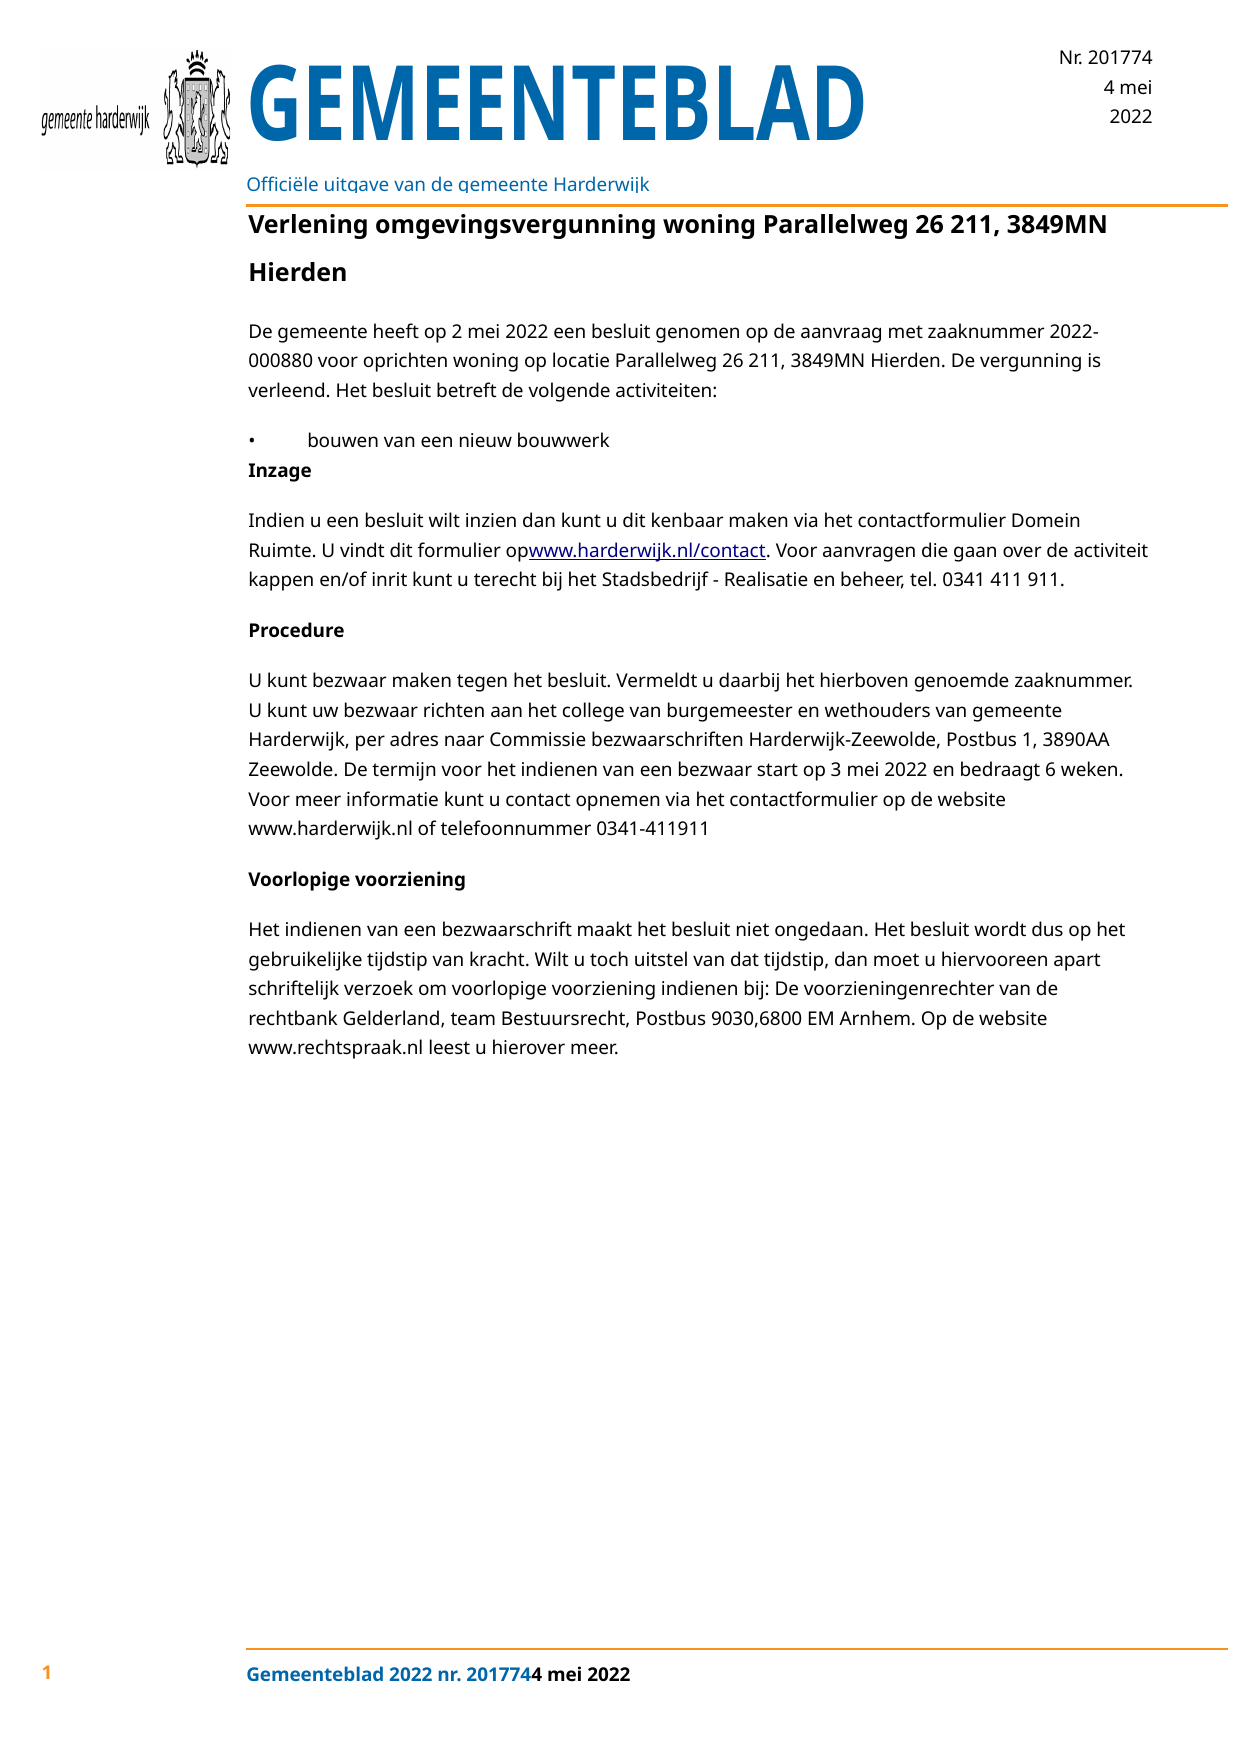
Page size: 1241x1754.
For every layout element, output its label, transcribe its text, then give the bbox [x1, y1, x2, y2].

text Voorlopige voorziening [248, 866, 1152, 892]
text Het indienen van een bezwaarschrift maakt het besluit niet ongedaan. Het besluit wordt dus op het gebruikelijke tijdstip van kracht. Wilt u toch uitstel van dat tijdstip, dan moet u hiervooreen apart schriftelijk verzoek om voorlopige voorziening indienen bij: De voorzieningenrechter van de rechtbank Gelderland, team Bestuursrecht, Postbus 9030,6800 EM Arnhem. Op de website www.rechtspraak.nl leest u hierover meer. [248, 916, 1152, 1060]
text Inzage [248, 457, 1152, 483]
picture [41, 47, 231, 172]
text De gemeente heeft op 2 mei 2022 een besluit genomen op de aanvraag met zaaknummer 2022-000880 voor oprichten woning op locatie Parallelweg 26 211, 3849MN Hierden. De vergunning is verleend. Het besluit betreft de volgende activiteiten: [248, 318, 1152, 403]
text Procedure [248, 617, 1152, 643]
list bouwen van een nieuw bouwwerk [248, 427, 1152, 453]
text Verlening omgevingsvergunning woning Parallelweg 26 211, 3849MN Hierden [248, 207, 1152, 288]
text Indien u een besluit wilt inzien dan kunt u dit kenbaar maken via het contactformulier Domein Ruimte. U vindt dit formulier opwww.harderwijk.nl/contact. Voor aanvragen die gaan over de activiteit kappen en/of inrit kunt u terecht bij het Stadsbedrijf - Realisatie en beheer, tel. 0341 411 911. [248, 507, 1152, 592]
text U kunt bezwaar maken tegen het besluit. Vermeldt u daarbij het hierboven genoemde zaaknummer. U kunt uw bezwaar richten aan het college van burgemeester en wethouders van gemeente Harderwijk, per adres naar Commissie bezwaarschriften Harderwijk-Zeewolde, Postbus 1, 3890AA Zeewolde. De termijn voor het indienen van een bezwaar start op 3 mei 2022 en bedraagt 6 weken. Voor meer informatie kunt u contact opnemen via het contactformulier op de website www.harderwijk.nl of telefoonnummer 0341-411911 [248, 667, 1152, 841]
